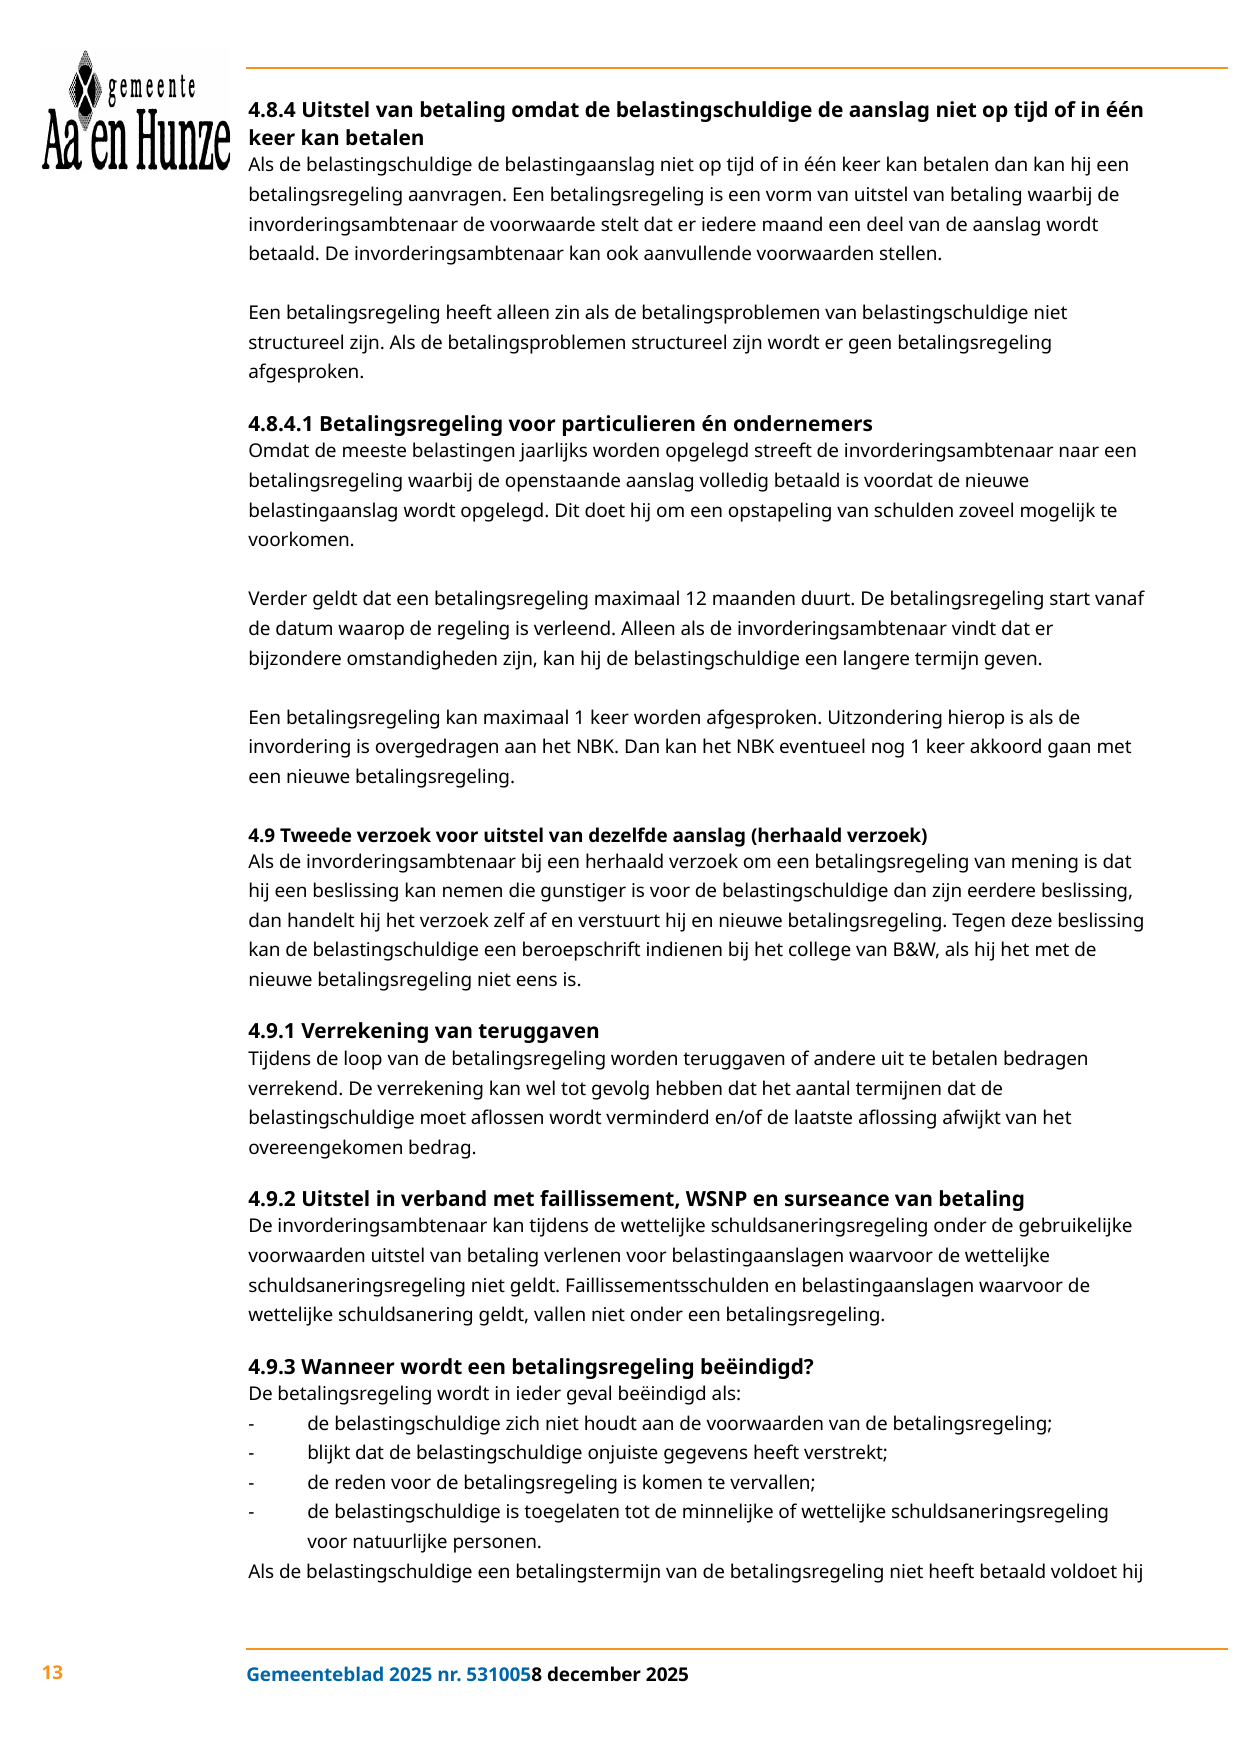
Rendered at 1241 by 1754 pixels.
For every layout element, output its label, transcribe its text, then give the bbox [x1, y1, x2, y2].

list blijkt dat de belastingschuldige onjuiste gegevens heeft verstrekt; [248, 1439, 1152, 1465]
text 4.9 Tweede verzoek voor uitstel van dezelfde aanslag (herhaald verzoek) [248, 822, 1152, 848]
text Tijdens de loop van de betalingsregeling worden teruggaven of andere uit te betalen bedragen verrekend. De verrekening kan wel tot gevolg hebben dat het aantal termijnen dat de belastingschuldige moet aflossen wordt verminderd en/of de laatste aflossing afwijkt van het overeengekomen bedrag. [248, 1045, 1152, 1159]
text Een betalingsregeling heeft alleen zin als de betalingsproblemen van belastingschuldige niet structureel zijn. Als de betalingsproblemen structureel zijn wordt er geen betalingsregeling afgesproken. [248, 299, 1152, 384]
text De betalingsregeling wordt in ieder geval beëindigd als: [248, 1380, 1152, 1406]
text 4.9.1 Verrekening van teruggaven [248, 1017, 1152, 1045]
text Omdat de meeste belastingen jaarlijks worden opgelegd streeft de invorderingsambtenaar naar een betalingsregeling waarbij de openstaande aanslag volledig betaald is voordat de nieuwe belastingaanslag wordt opgelegd. Dit doet hij om een opstapeling van schulden zoveel mogelijk te voorkomen. [248, 438, 1152, 552]
list de reden voor de betalingsregeling is komen te vervallen; [248, 1469, 1152, 1495]
text 4.8.4.1 Betalingsregeling voor particulieren én ondernemers [248, 409, 1152, 438]
text 4.9.3 Wanneer wordt een betalingsregeling beëindigd? [248, 1352, 1152, 1380]
text 4.9.2 Uitstel in verband met faillissement, WSNP en surseance van betaling [248, 1184, 1152, 1213]
picture [41, 47, 231, 172]
text Verder geldt dat een betalingsregeling maximaal 12 maanden duurt. De betalingsregeling start vanaf de datum waarop de regeling is verleend. Alleen als de invorderingsambtenaar vindt dat er bijzondere omstandigheden zijn, kan hij de belastingschuldige een langere termijn geven. [248, 586, 1152, 670]
text De invorderingsambtenaar kan tijdens de wettelijke schuldsaneringsregeling onder de gebruikelijke voorwaarden uitstel van betaling verlenen voor belastingaanslagen waarvoor de wettelijke schuldsaneringsregeling niet geldt. Faillissementsschulden en belastingaanslagen waarvoor de wettelijke schuldsanering geldt, vallen niet onder een betalingsregeling. [248, 1213, 1152, 1327]
text Een betalingsregeling kan maximaal 1 keer worden afgesproken. Uitzondering hierop is als de invordering is overgedragen aan het NBK. Dan kan het NBK eventueel nog 1 keer akkoord gaan met een nieuwe betalingsregeling. [248, 704, 1152, 789]
text Als de belastingschuldige een betalingstermijn van de betalingsregeling niet heeft betaald voldoet hij [248, 1558, 1152, 1583]
text Als de invorderingsambtenaar bij een herhaald verzoek om een betalingsregeling van mening is dat hij een beslissing kan nemen die gunstiger is voor de belastingschuldige dan zijn eerdere beslissing, dan handelt hij het verzoek zelf af en verstuurt hij en nieuwe betalingsregeling. Tegen deze beslissing kan de belastingschuldige een beroepschrift indienen bij het college van B&W, als hij het met de nieuwe betalingsregeling niet eens is. [248, 848, 1152, 992]
list de belastingschuldige is toegelaten tot de minnelijke of wettelijke schuldsaneringsregeling voor natuurlijke personen. [248, 1499, 1152, 1554]
text 4.8.4 Uitstel van betaling omdat de belastingschuldige de aanslag niet op tijd of in één keer kan betalen [248, 95, 1152, 152]
text Als de belastingschuldige de belastingaanslag niet op tijd of in één keer kan betalen dan kan hij een betalingsregeling aanvragen. Een betalingsregeling is een vorm van uitstel van betaling waarbij de invorderingsambtenaar de voorwaarde stelt dat er iedere maand een deel van de aanslag wordt betaald. De invorderingsambtenaar kan ook aanvullende voorwaarden stellen. [248, 152, 1152, 266]
list de belastingschuldige zich niet houdt aan de voorwaarden van de betalingsregeling; [248, 1410, 1152, 1436]
